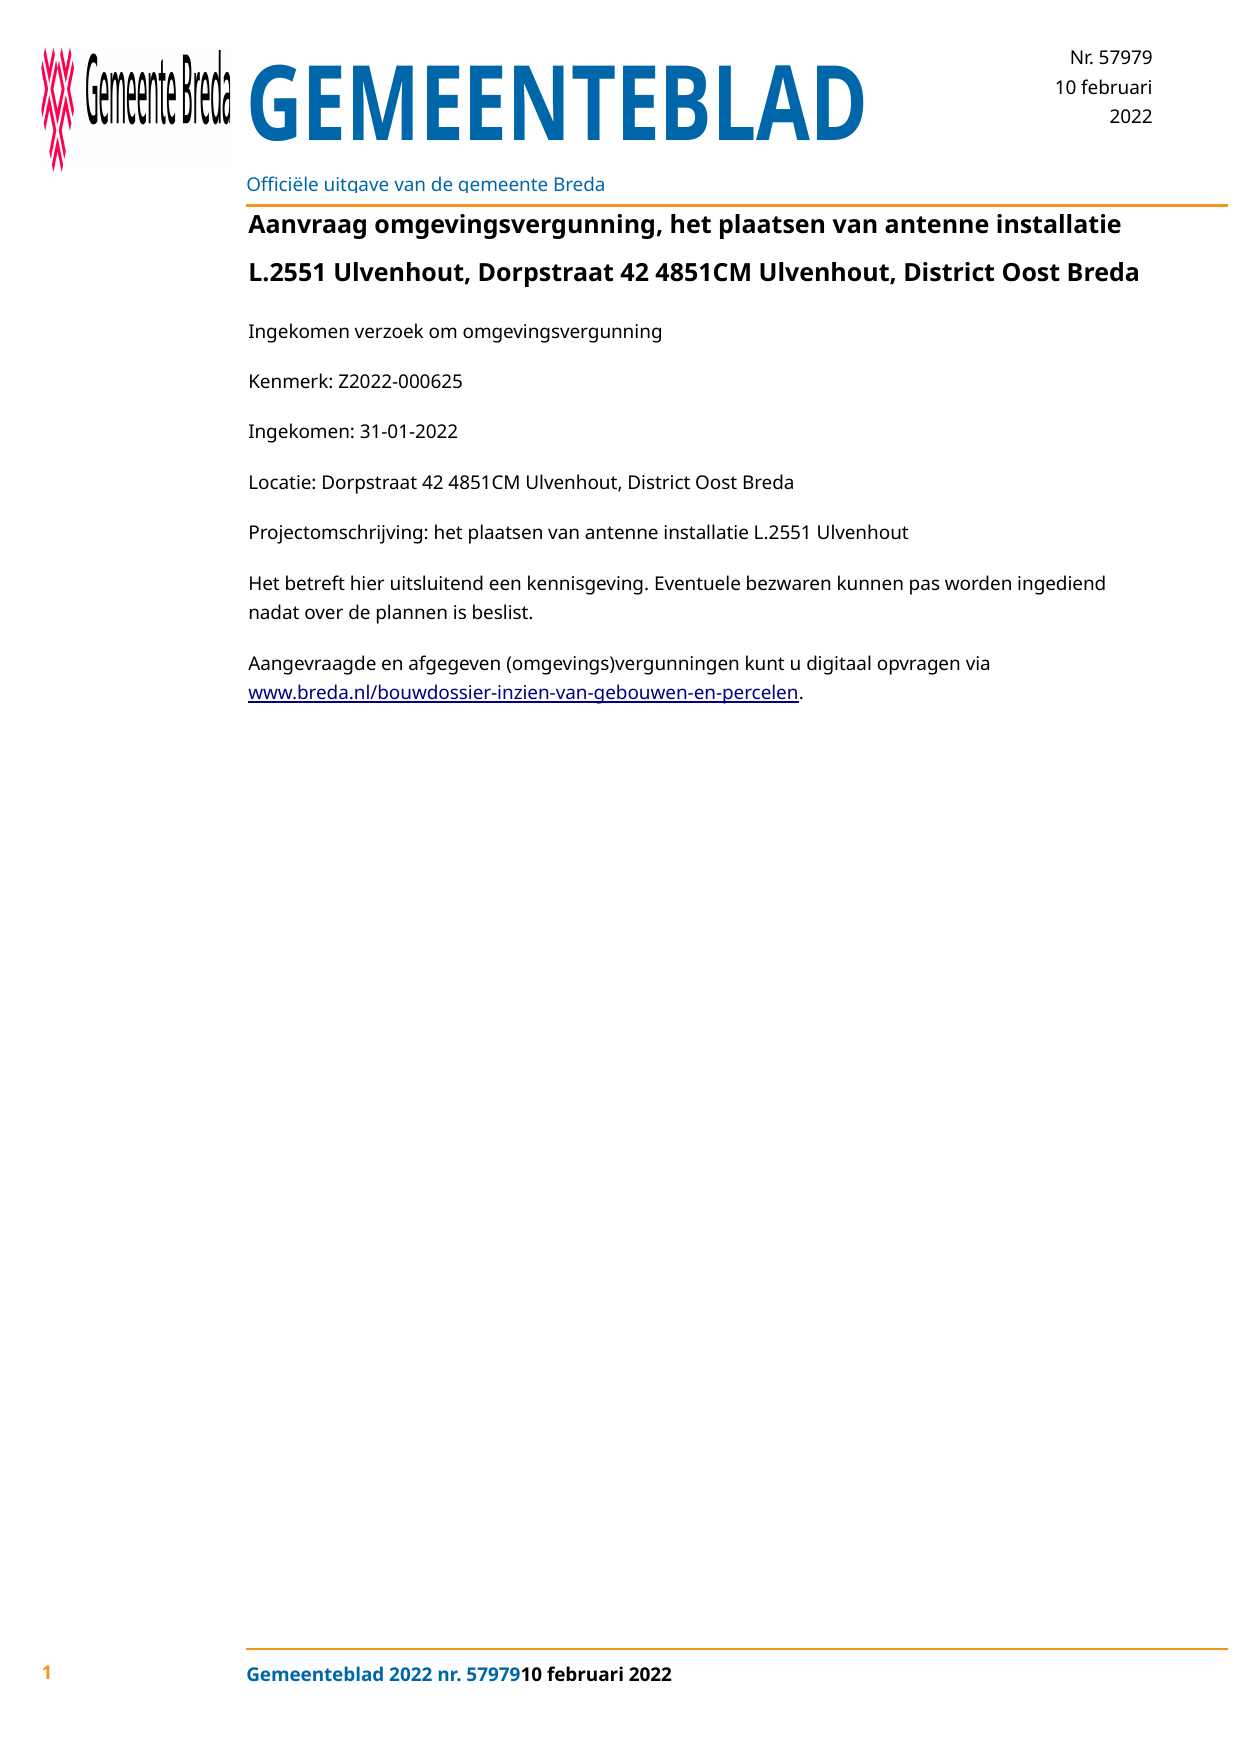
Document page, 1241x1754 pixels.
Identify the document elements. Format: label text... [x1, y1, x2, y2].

text Aanvraag omgevingsvergunning, het plaatsen van antenne installatie L.2551 Ulvenhout, Dorpstraat 42 4851CM Ulvenhout, District Oost Breda [248, 207, 1152, 288]
text Ingekomen verzoek om omgevingsvergunning [248, 318, 1152, 344]
text Aangevraagde en afgegeven (omgevings)vergunningen kunt u digitaal opvragen via www.breda.nl/bouwdossier-inzien-van-gebouwen-en-percelen. [248, 650, 1152, 705]
text Het betreft hier uitsluitend een kennisgeving. Eventuele bezwaren kunnen pas worden ingediend nadat over de plannen is beslist. [248, 570, 1152, 625]
text Ingekomen: 31-01-2022 [248, 419, 1152, 444]
text Kenmerk: Z2022-000625 [248, 368, 1152, 394]
text Locatie: Dorpstraat 42 4851CM Ulvenhout, District Oost Breda [248, 469, 1152, 495]
text Projectomschrijving: het plaatsen van antenne installatie L.2551 Ulvenhout [248, 519, 1152, 545]
picture [41, 47, 231, 172]
